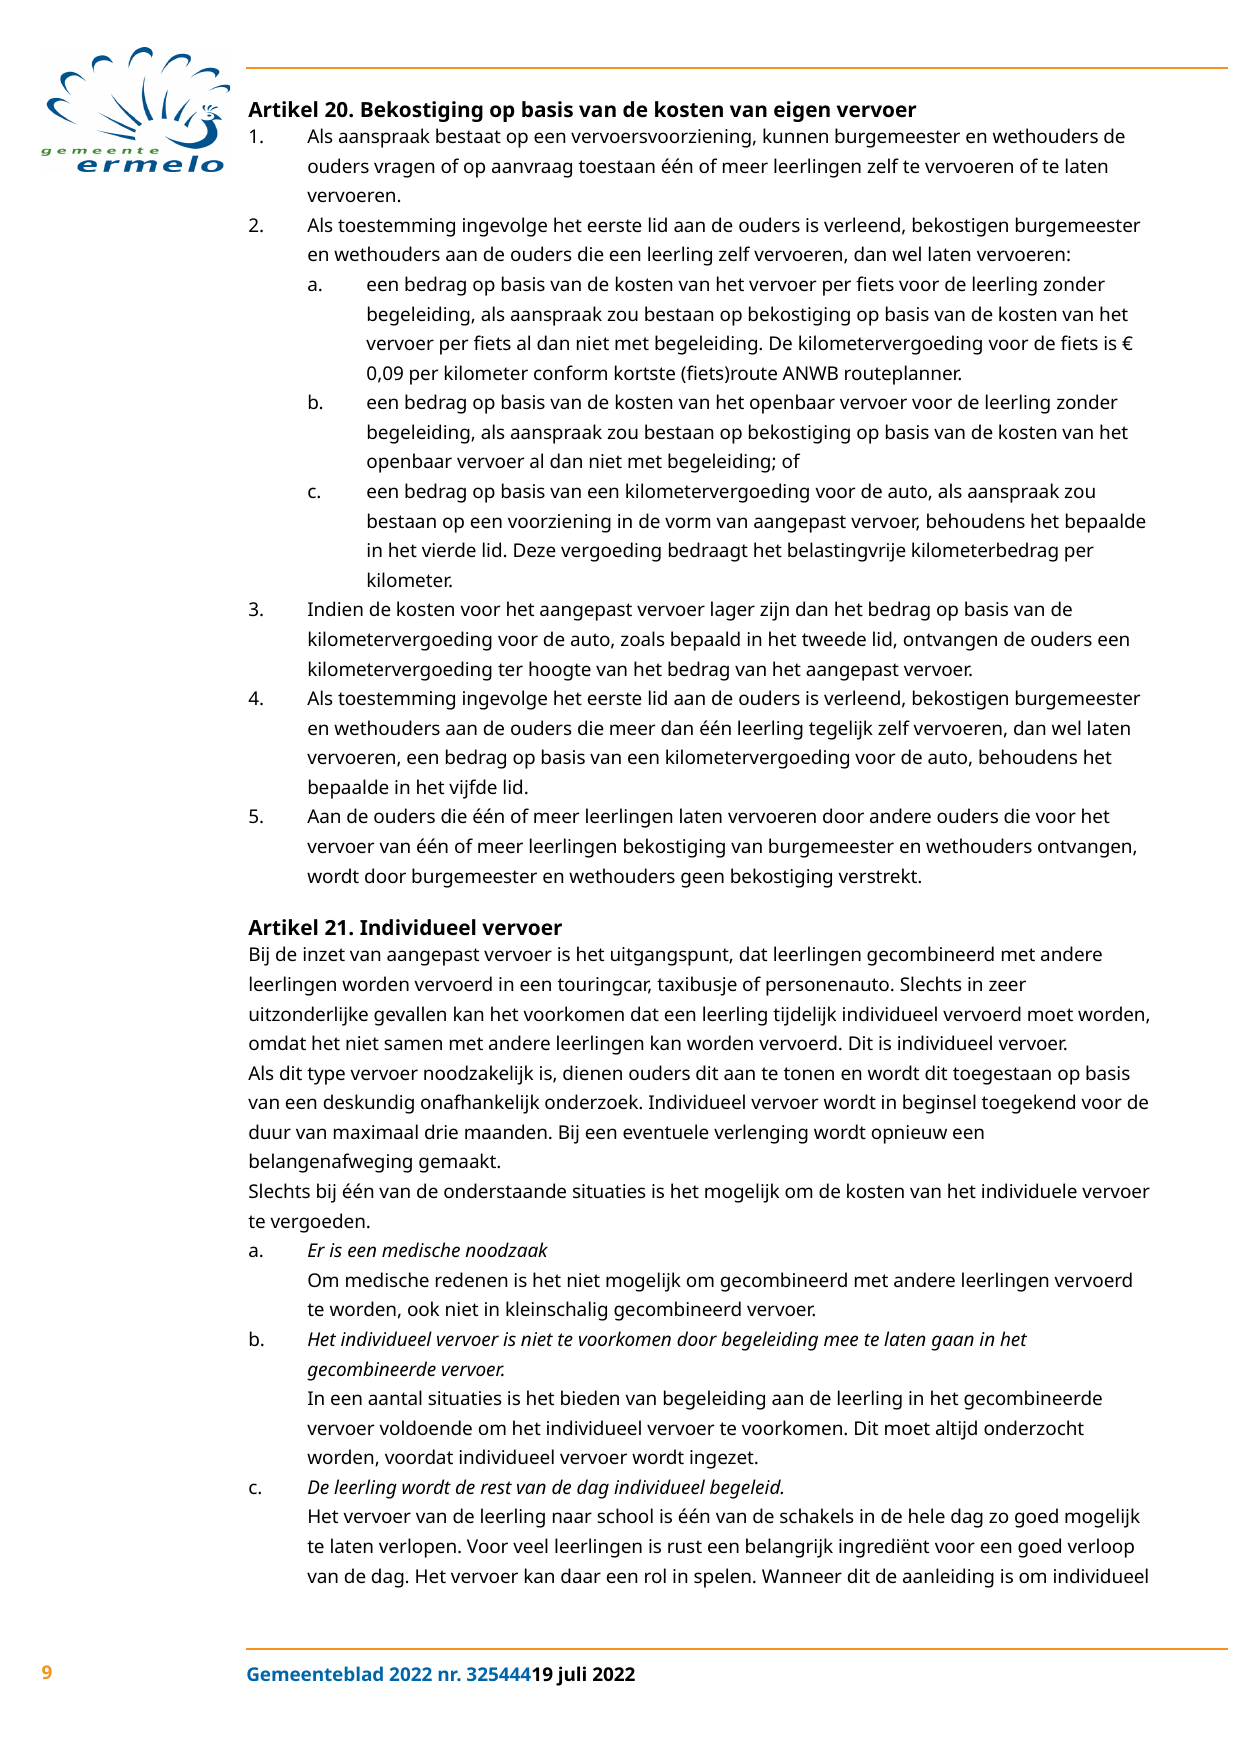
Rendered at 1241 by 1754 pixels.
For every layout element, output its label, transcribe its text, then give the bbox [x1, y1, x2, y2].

list Indien de kosten voor het aangepast vervoer lager zijn dan het bedrag op basis van de kilometervergoeding voor de auto, zoals bepaald in het tweede lid, ontvangen de ouders een kilometervergoeding ter hoogte van het bedrag van het aangepast vervoer. [248, 597, 1152, 681]
text Artikel 20. Bekostiging op basis van de kosten van eigen vervoer [248, 95, 1152, 123]
list De leerling wordt de rest van de dag individueel begeleid. [248, 1474, 1152, 1500]
text Artikel 21. Individueel vervoer [248, 913, 1152, 942]
list Als toestemming ingevolge het eerste lid aan de ouders is verleend, bekostigen burgemeester en wethouders aan de ouders die een leerling zelf vervoeren, dan wel laten vervoeren: [248, 212, 1152, 267]
list In een aantal situaties is het bieden van begeleiding aan de leerling in het gecombineerde vervoer voldoende om het individueel vervoer te voorkomen. Dit moet altijd onderzocht worden, voordat individueel vervoer wordt ingezet. [248, 1385, 1152, 1470]
text Bij de inzet van aangepast vervoer is het uitgangspunt, dat leerlingen gecombineerd met andere leerlingen worden vervoerd in een touringcar, taxibusje of personenauto. Slechts in zeer uitzonderlijke gevallen kan het voorkomen dat een leerling tijdelijk individueel vervoerd moet worden, omdat het niet samen met andere leerlingen kan worden vervoerd. Dit is individueel vervoer. [248, 942, 1152, 1056]
list Het vervoer van de leerling naar school is één van de schakels in de hele dag zo goed mogelijk te laten verlopen. Voor veel leerlingen is rust een belangrijk ingrediënt voor een goed verloop van de dag. Het vervoer kan daar een rol in spelen. Wanneer dit de aanleiding is om individueel [248, 1504, 1152, 1589]
list Om medische redenen is het niet mogelijk om gecombineerd met andere leerlingen vervoerd te worden, ook niet in kleinschalig gecombineerd vervoer. [248, 1267, 1152, 1322]
list Het individueel vervoer is niet te voorkomen door begeleiding mee te laten gaan in het gecombineerde vervoer. [248, 1326, 1152, 1382]
picture [41, 47, 231, 172]
list Als aanspraak bestaat op een vervoersvoorziening, kunnen burgemeester en wethouders de ouders vragen of op aanvraag toestaan één of meer leerlingen zelf te vervoeren of te laten vervoeren. [248, 123, 1152, 208]
list Aan de ouders die één of meer leerlingen laten vervoeren door andere ouders die voor het vervoer van één of meer leerlingen bekostiging van burgemeester en wethouders ontvangen, wordt door burgemeester en wethouders geen bekostiging verstrekt. [248, 804, 1152, 888]
text Slechts bij één van de onderstaande situaties is het mogelijk om de kosten van het individuele vervoer te vergoeden. [248, 1178, 1152, 1234]
list een bedrag op basis van de kosten van het vervoer per fiets voor de leerling zonder begeleiding, als aanspraak zou bestaan op bekostiging op basis van de kosten van het vervoer per fiets al dan niet met begeleiding. De kilometervergoeding voor de fiets is € 0,09 per kilometer conform kortste (fiets)route ANWB routeplanner. [307, 271, 1152, 386]
text Als dit type vervoer noodzakelijk is, dienen ouders dit aan te tonen en wordt dit toegestaan op basis van een deskundig onafhankelijk onderzoek. Individueel vervoer wordt in beginsel toegekend voor de duur van maximaal drie maanden. Bij een eventuele verlenging wordt opnieuw een belangenafweging gemaakt. [248, 1060, 1152, 1174]
list Er is een medische noodzaak [248, 1237, 1152, 1263]
list Als toestemming ingevolge het eerste lid aan de ouders is verleend, bekostigen burgemeester en wethouders aan de ouders die meer dan één leerling tegelijk zelf vervoeren, dan wel laten vervoeren, een bedrag op basis van een kilometervergoeding voor de auto, behoudens het bepaalde in het vijfde lid. [248, 685, 1152, 800]
list een bedrag op basis van een kilometervergoeding voor de auto, als aanspraak zou bestaan op een voorziening in de vorm van aangepast vervoer, behoudens het bepaalde in het vierde lid. Deze vergoeding bedraagt het belastingvrije kilometerbedrag per kilometer. [307, 478, 1152, 593]
list een bedrag op basis van de kosten van het openbaar vervoer voor de leerling zonder begeleiding, als aanspraak zou bestaan op bekostiging op basis van de kosten van het openbaar vervoer al dan niet met begeleiding; of [307, 389, 1152, 474]
